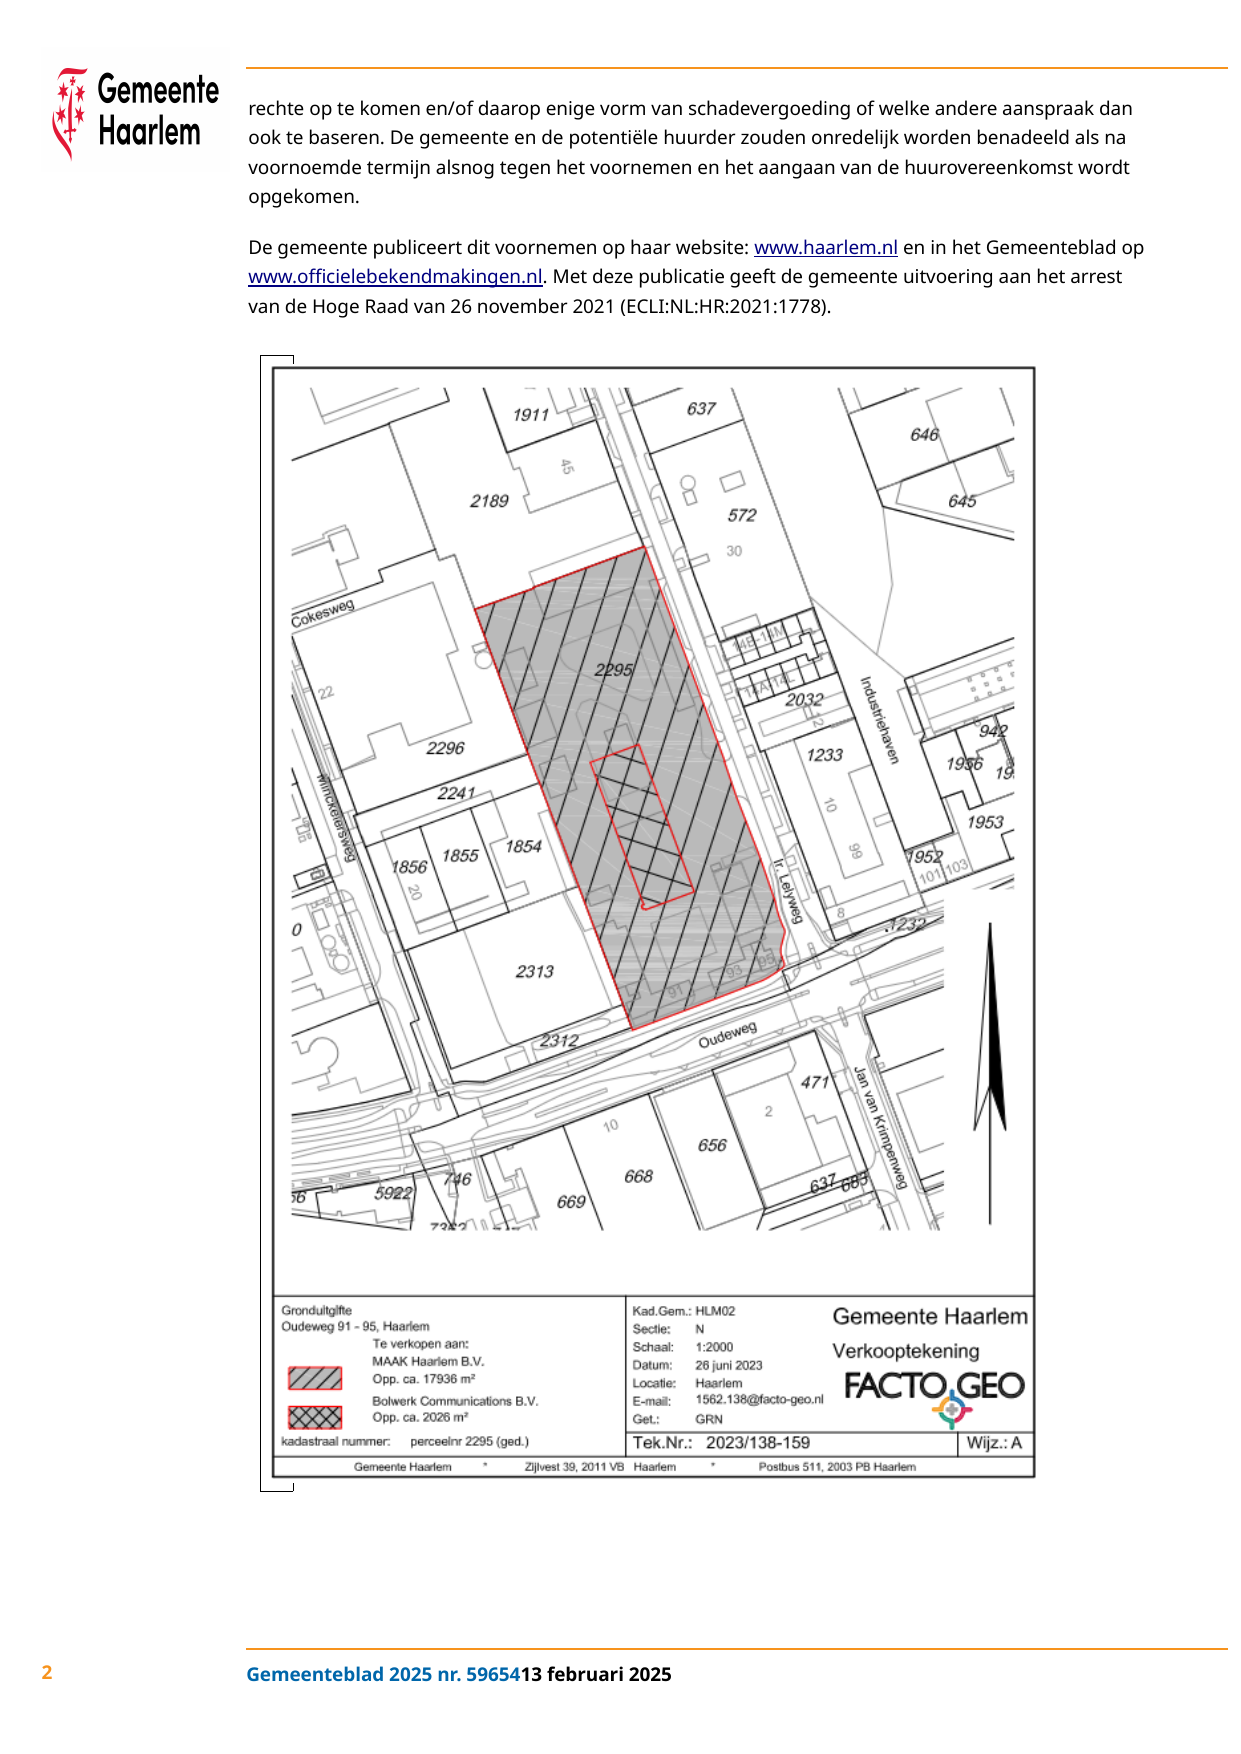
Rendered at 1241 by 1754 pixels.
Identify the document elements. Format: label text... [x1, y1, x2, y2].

text rechte op te komen en/of daarop enige vorm van schadevergoeding of welke andere aanspraak dan ook te baseren. De gemeente en de potentiële huurder zouden onredelijk worden benadeeld als na voornoemde termijn alsnog tegen het voornemen en het aangaan van de huurovereenkomst wordt opgekomen. [248, 95, 1152, 209]
text De gemeente publiceert dit voornemen op haar website: www.haarlem.nl en in het Gemeenteblad op www.officielebekendmakingen.nl. Met deze publicatie geeft de gemeente uitvoering aan het arrest van de Hoge Raad van 26 november 2021 (ECLI:NL:HR:2021:1778). [248, 234, 1152, 319]
picture [41, 47, 231, 172]
picture [268, 364, 1037, 1483]
